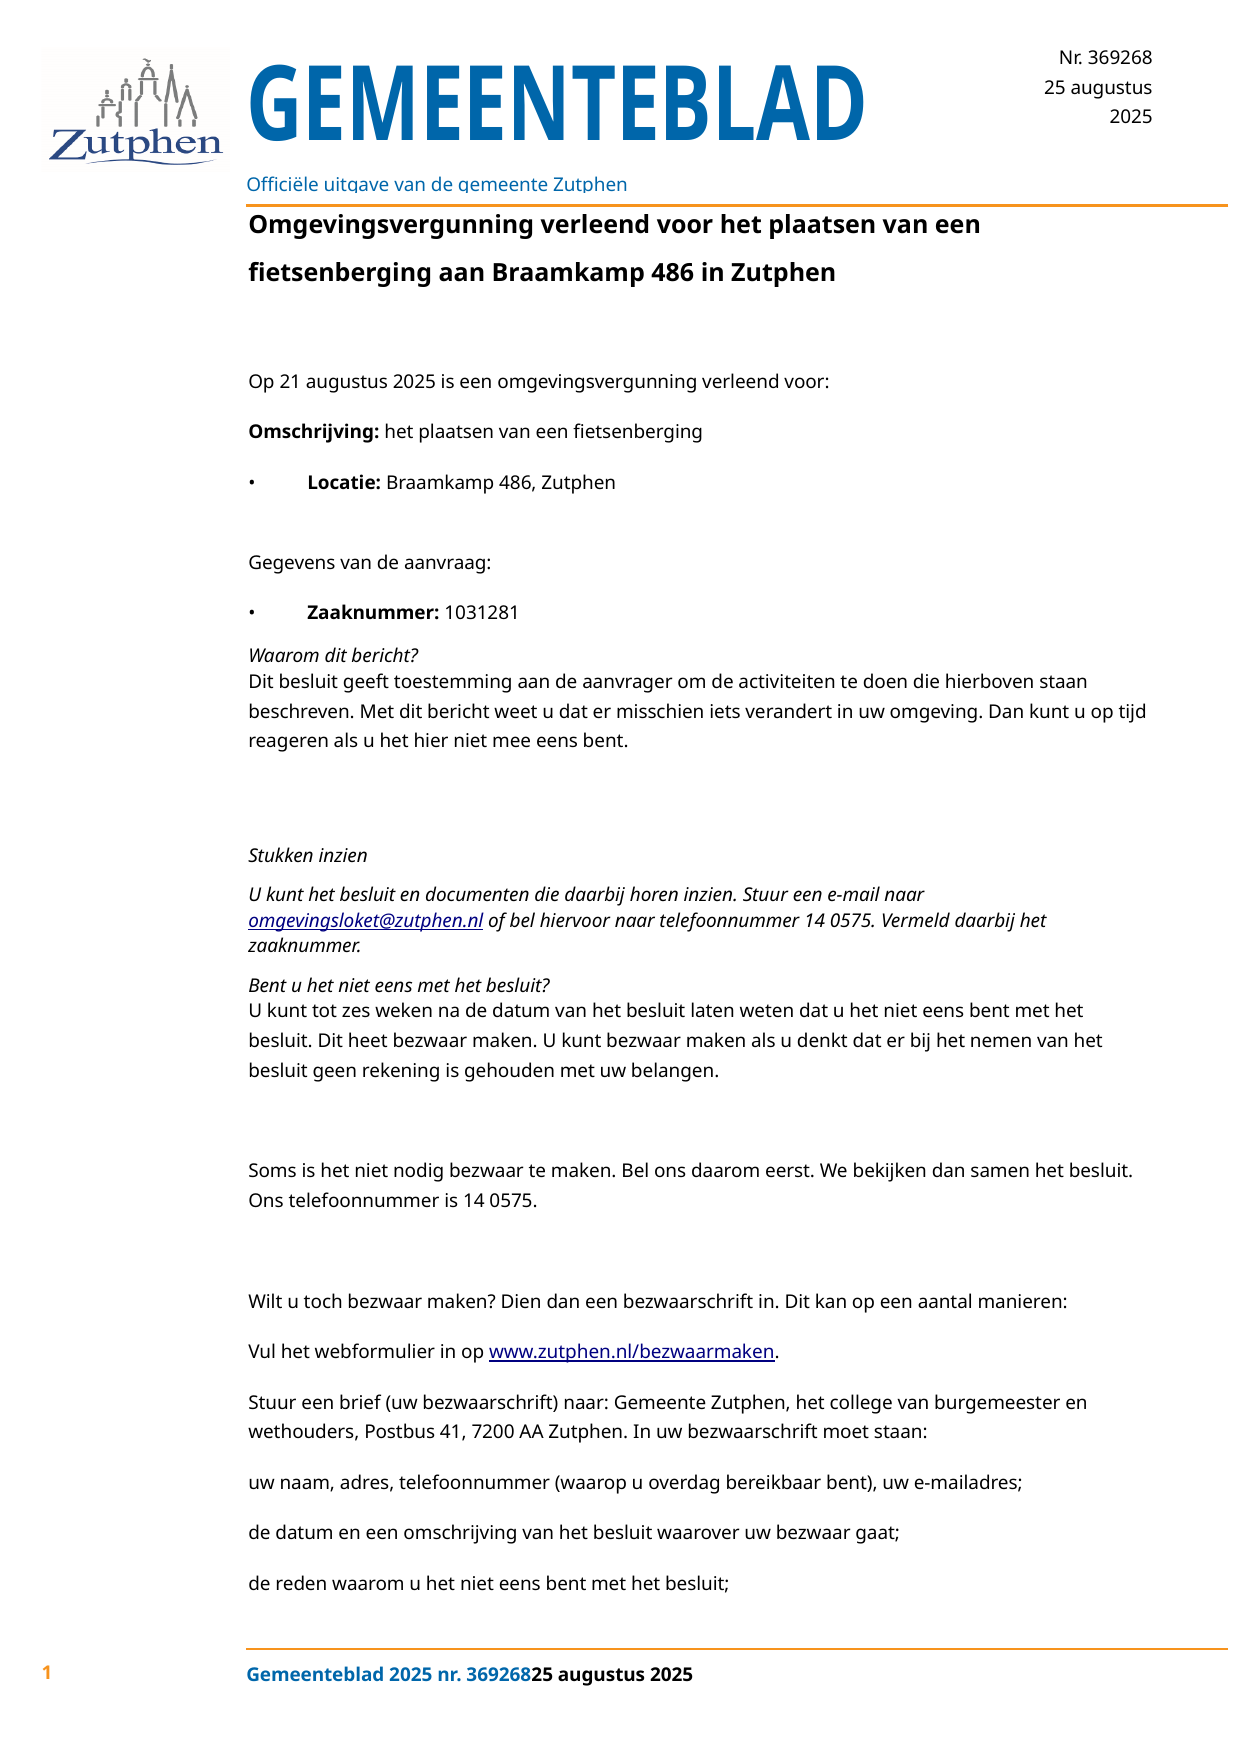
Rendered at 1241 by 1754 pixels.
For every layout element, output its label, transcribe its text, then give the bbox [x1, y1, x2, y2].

text Vul het webformulier in op www.zutphen.nl/bezwaarmaken. [248, 1338, 1152, 1364]
text Gegevens van de aanvraag: [248, 549, 1152, 575]
text U kunt tot zes weken na de datum van het besluit laten weten dat u het niet eens bent met het besluit. Dit heet bezwaar maken. U kunt bezwaar maken als u denkt dat er bij het nemen van het besluit geen rekening is gehouden met uw belangen. [248, 998, 1152, 1083]
text Dit besluit geeft toestemming aan de aanvrager om de activiteiten te doen die hierboven staan beschreven. Met dit bericht weet u dat er misschien iets verandert in uw omgeving. Dan kunt u op tijd reageren als u het hier niet mee eens bent. [248, 668, 1152, 753]
text Bent u het niet eens met het besluit? [248, 972, 1152, 998]
text Wilt u toch bezwaar maken? Dien dan een bezwaarschrift in. Dit kan op een aantal manieren: [248, 1288, 1152, 1314]
text Omgevingsvergunning verleend voor het plaatsen van een fietsenberging aan Braamkamp 486 in Zutphen [248, 207, 1152, 288]
list Locatie: Braamkamp 486, Zutphen [248, 469, 1152, 495]
text uw naam, adres, telefoonnummer (waarop u overdag bereikbaar bent), uw e-mailadres; [248, 1469, 1152, 1495]
picture [41, 47, 231, 172]
text Soms is het niet nodig bezwaar te maken. Bel ons daarom eerst. We bekijken dan samen het besluit. Ons telefoonnummer is 14 0575. [248, 1158, 1152, 1213]
text Omschrijving: het plaatsen van een fietsenberging [248, 419, 1152, 444]
text Stuur een brief (uw bezwaarschrift) naar: Gemeente Zutphen, het college van burgemeester en wethouders, Postbus 41, 7200 AA Zutphen. In uw bezwaarschrift moet staan: [248, 1389, 1152, 1444]
list Zaaknummer: 1031281 [248, 599, 1152, 625]
text Stukken inzien [248, 842, 1152, 868]
text de datum en een omschrijving van het besluit waarover uw bezwaar gaat; [248, 1519, 1152, 1545]
text U kunt het besluit en documenten die daarbij horen inzien. Stuur een e-mail naar omgevingsloket@zutphen.nl of bel hiervoor naar telefoonnummer 14 0575. Vermeld daarbij het zaaknummer. [248, 881, 1152, 958]
text de reden waarom u het niet eens bent met het besluit; [248, 1570, 1152, 1596]
text Op 21 augustus 2025 is een omgevingsvergunning verleend voor: [248, 368, 1152, 394]
text Waarom dit bericht? [248, 643, 1152, 668]
